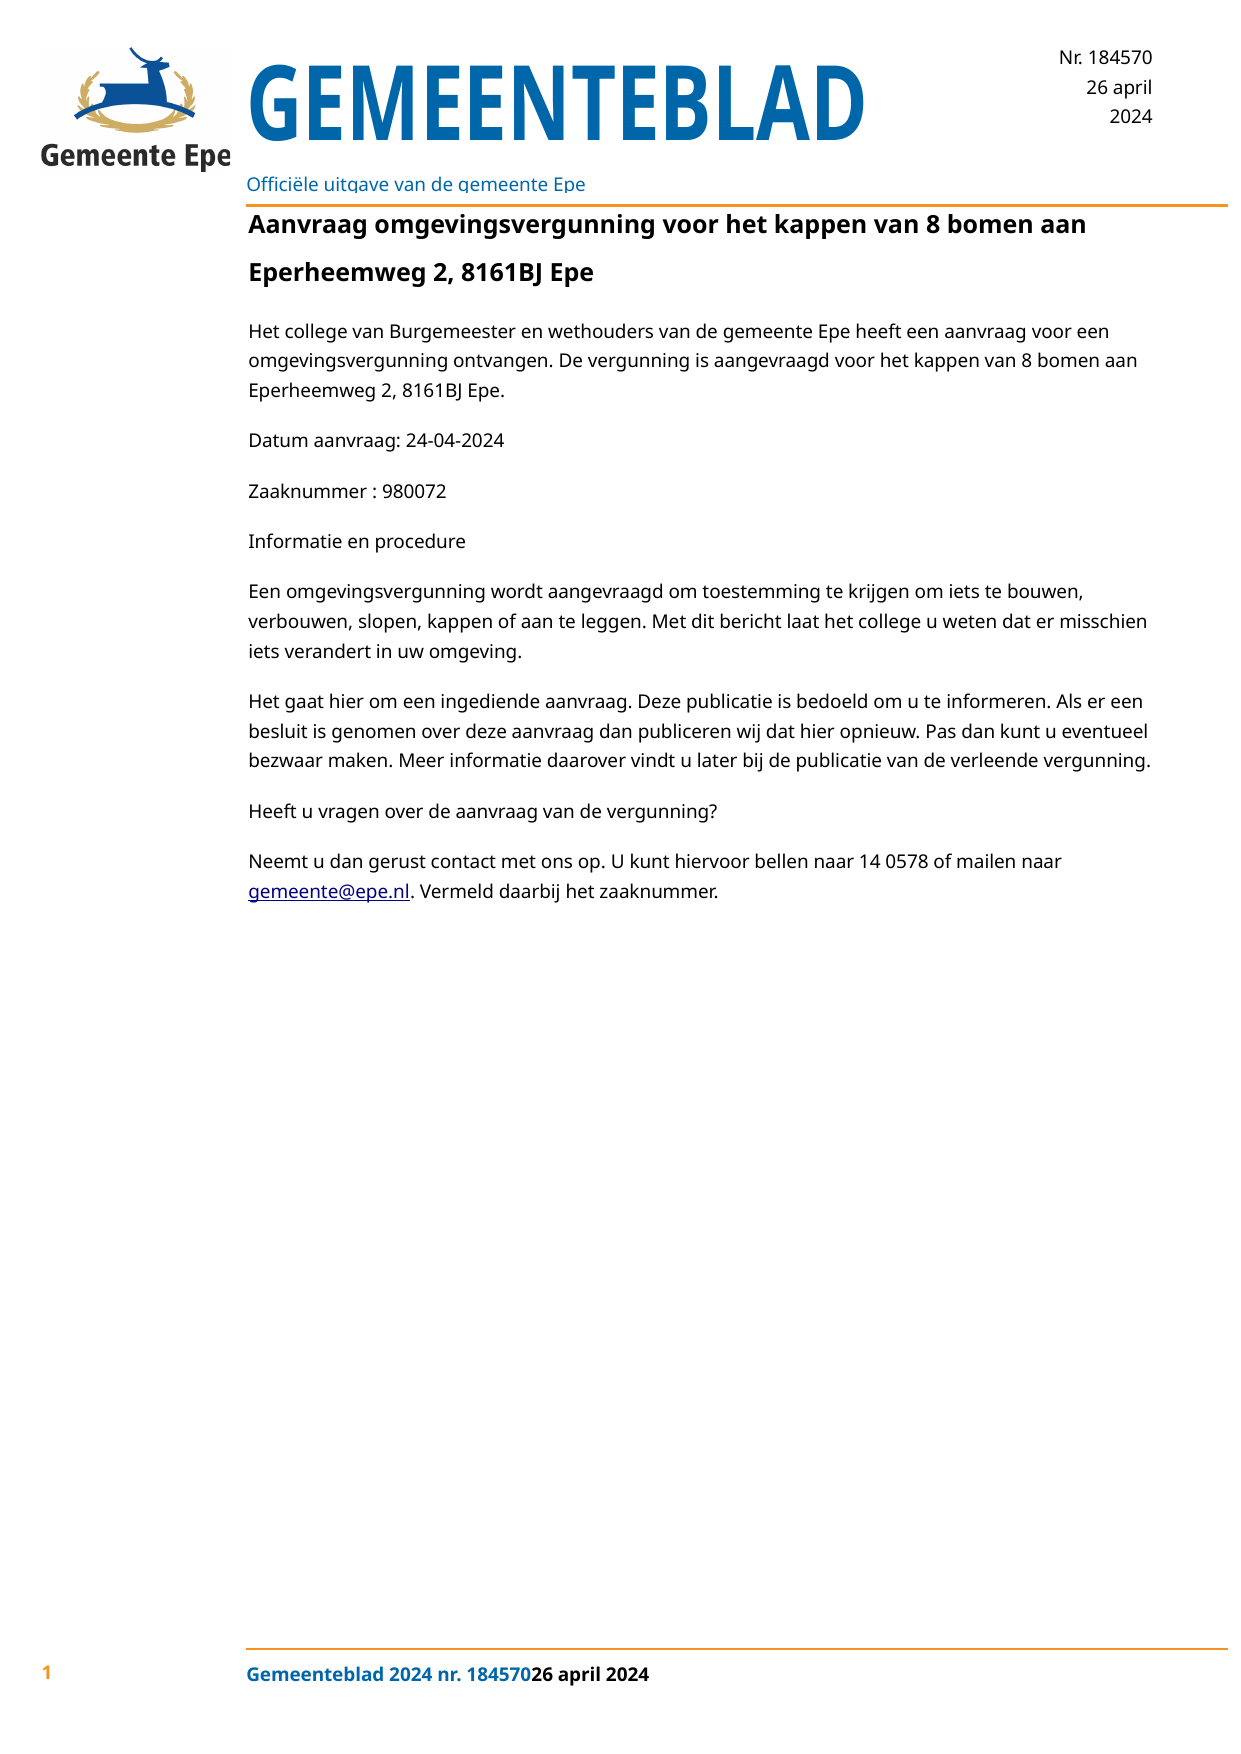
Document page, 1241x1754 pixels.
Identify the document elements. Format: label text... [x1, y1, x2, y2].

text Datum aanvraag: 24-04-2024 [248, 427, 1152, 453]
text Aanvraag omgevingsvergunning voor het kappen van 8 bomen aan Eperheemweg 2, 8161BJ Epe [248, 207, 1152, 288]
text Het gaat hier om een ingediende aanvraag. Deze publicatie is bedoeld om u te informeren. Als er een besluit is genomen over deze aanvraag dan publiceren wij dat hier opnieuw. Pas dan kunt u eventueel bezwaar maken. Meer informatie daarover vindt u later bij de publicatie van de verleende vergunning. [248, 688, 1152, 773]
text Een omgevingsvergunning wordt aangevraagd om toestemming te krijgen om iets te bouwen, verbouwen, slopen, kappen of aan te leggen. Met dit bericht laat het college u weten dat er misschien iets verandert in uw omgeving. [248, 579, 1152, 664]
picture [41, 47, 231, 172]
text Zaaknummer : 980072 [248, 478, 1152, 504]
text Heeft u vragen over de aanvraag van de vergunning? [248, 798, 1152, 824]
text Neemt u dan gerust contact met ons op. U kunt hiervoor bellen naar 14 0578 of mailen naar gemeente@epe.nl. Vermeld daarbij het zaaknummer. [248, 848, 1152, 904]
text Informatie en procedure [248, 528, 1152, 554]
text Het college van Burgemeester en wethouders van de gemeente Epe heeft een aanvraag voor een omgevingsvergunning ontvangen. De vergunning is aangevraagd voor het kappen van 8 bomen aan Eperheemweg 2, 8161BJ Epe. [248, 318, 1152, 403]
